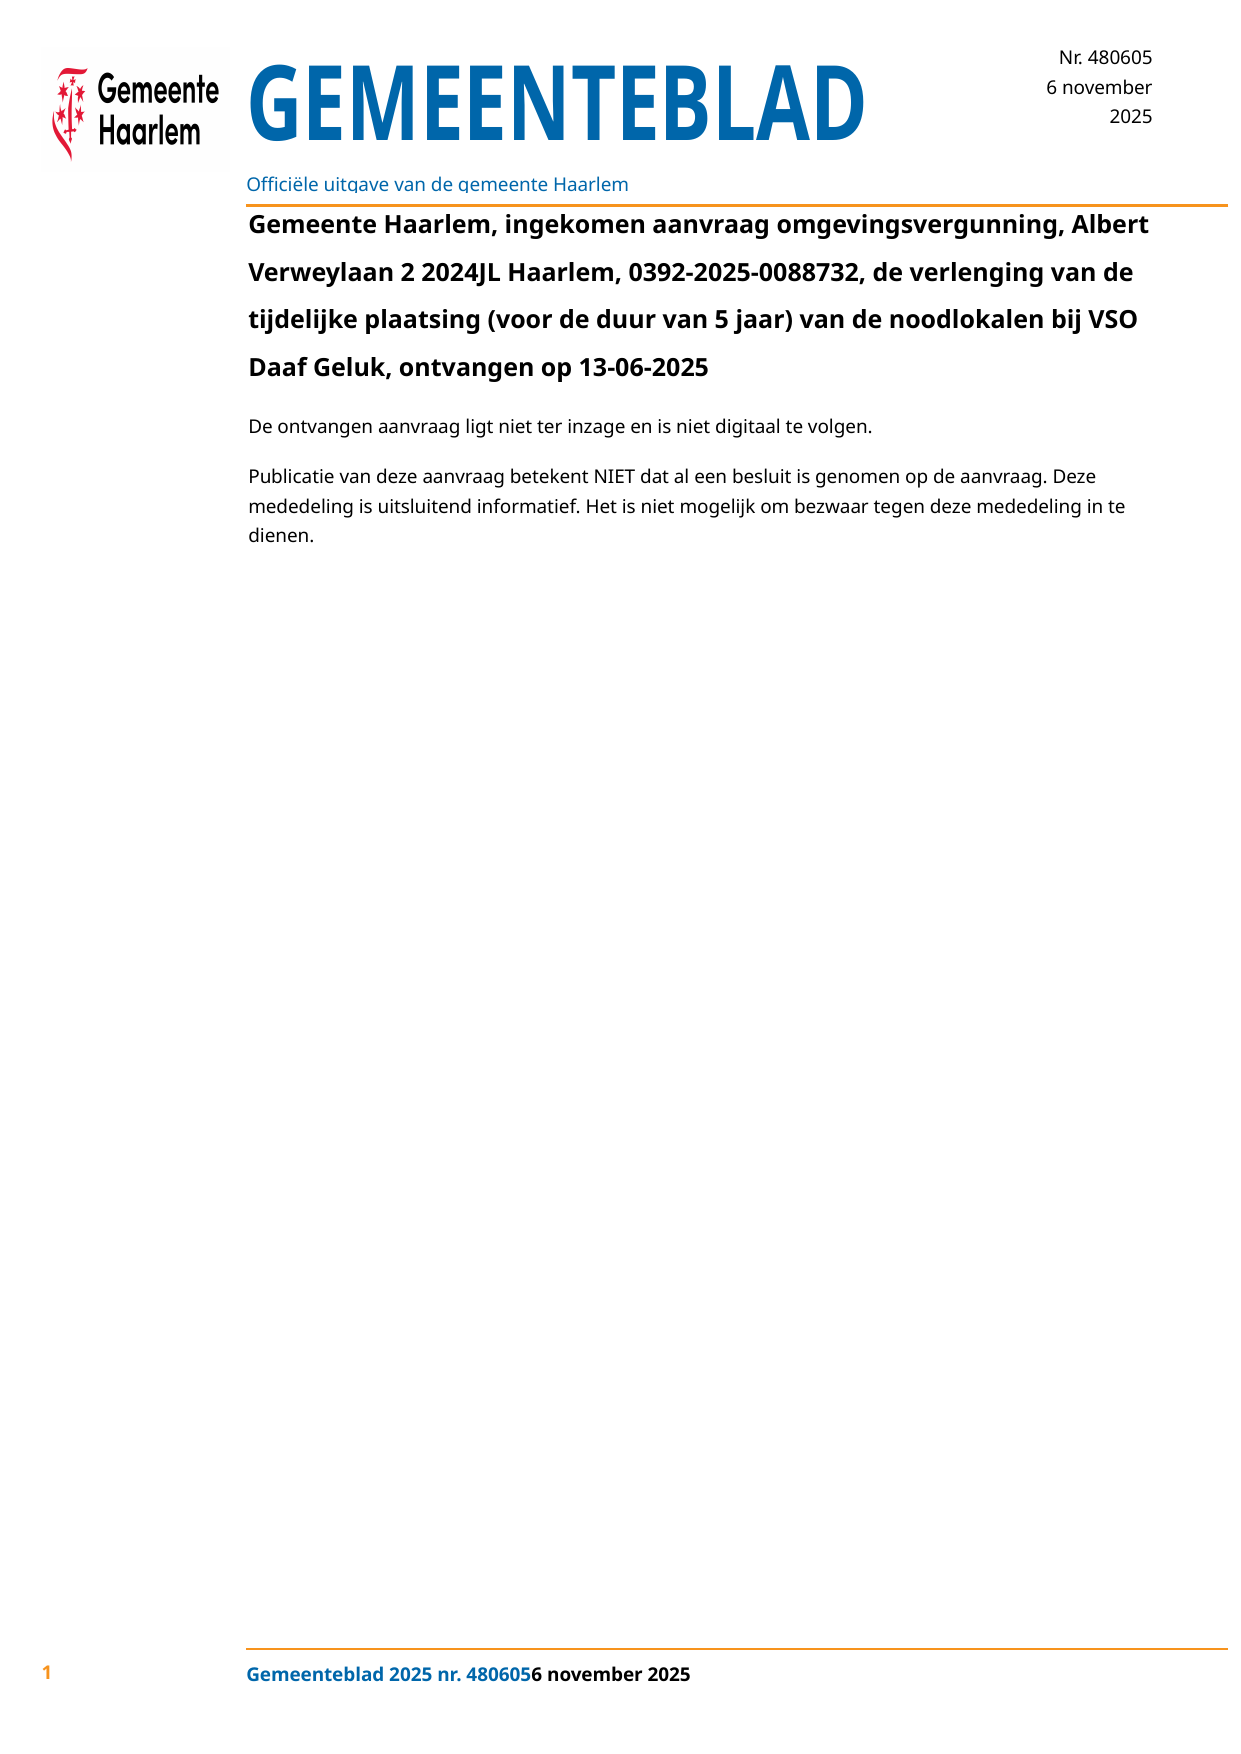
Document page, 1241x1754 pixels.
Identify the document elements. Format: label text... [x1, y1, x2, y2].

text De ontvangen aanvraag ligt niet ter inzage en is niet digitaal te volgen. [248, 413, 1152, 439]
text Gemeente Haarlem, ingekomen aanvraag omgevingsvergunning, Albert Verweylaan 2 2024JL Haarlem, 0392-2025-0088732, de verlenging van de tijdelijke plaatsing (voor de duur van 5 jaar) van de noodlokalen bij VSO Daaf Geluk, ontvangen op 13-06-2025 [248, 207, 1152, 384]
picture [41, 47, 231, 172]
text Publicatie van deze aanvraag betekent NIET dat al een besluit is genomen op de aanvraag. Deze mededeling is uitsluitend informatief. Het is niet mogelijk om bezwaar tegen deze mededeling in te dienen. [248, 463, 1152, 548]
